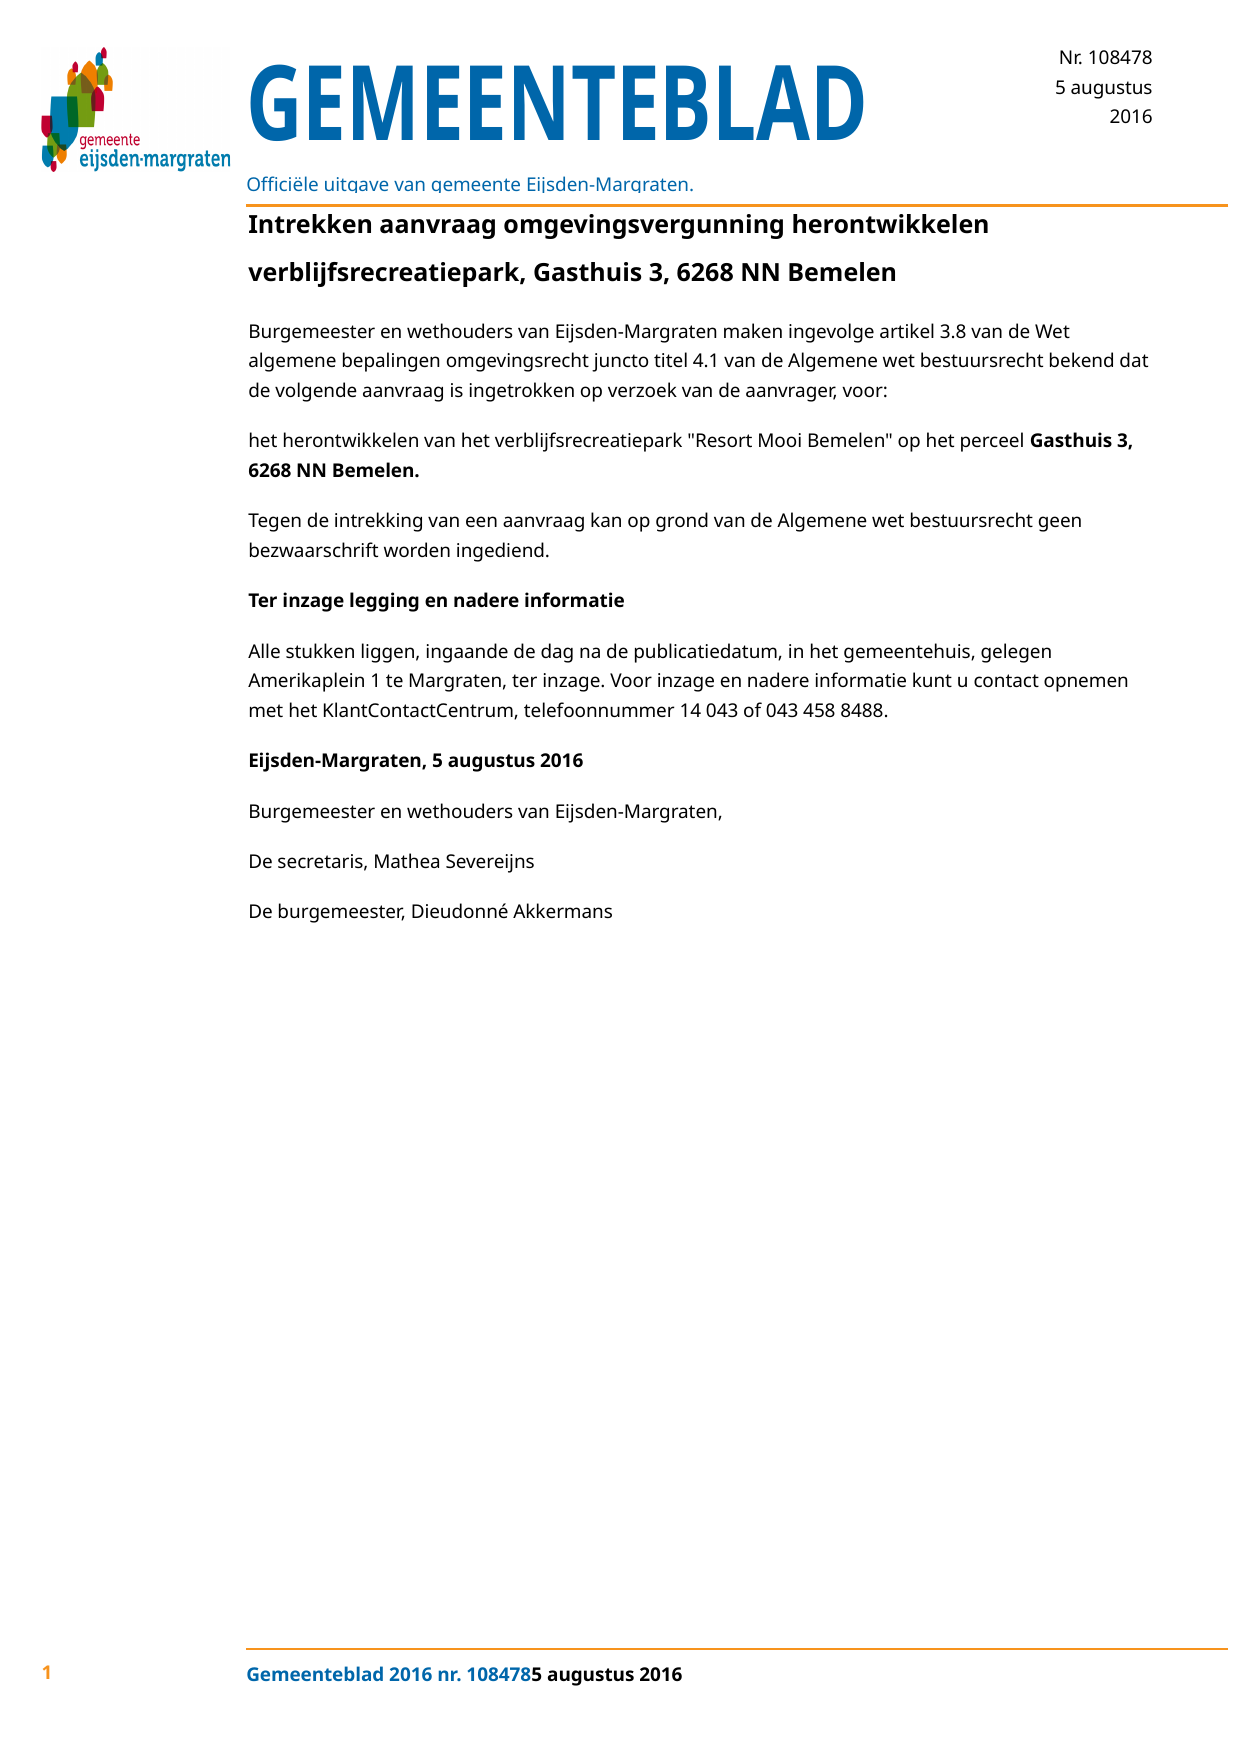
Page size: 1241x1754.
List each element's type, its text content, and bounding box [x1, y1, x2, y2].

text Burgemeester en wethouders van Eijsden-Margraten, [248, 798, 1152, 824]
text De secretaris, Mathea Severeijns [248, 848, 1152, 874]
text Eijsden-Margraten, 5 augustus 2016 [248, 747, 1152, 773]
text De burgemeester, Dieudonné Akkermans [248, 899, 1152, 924]
text het herontwikkelen van het verblijfsrecreatiepark "Resort Mooi Bemelen" op het perceel Gasthuis 3, 6268 NN Bemelen. [248, 427, 1152, 483]
text Burgemeester en wethouders van Eijsden-Margraten maken ingevolge artikel 3.8 van de Wet algemene bepalingen omgevingsrecht juncto titel 4.1 van de Algemene wet bestuursrecht bekend dat de volgende aanvraag is ingetrokken op verzoek van de aanvrager, voor: [248, 318, 1152, 403]
picture [41, 47, 231, 172]
text Tegen de intrekking van een aanvraag kan op grond van de Algemene wet bestuursrecht geen bezwaarschrift worden ingediend. [248, 507, 1152, 563]
text Intrekken aanvraag omgevingsvergunning herontwikkelen verblijfsrecreatiepark, Gasthuis 3, 6268 NN Bemelen [248, 207, 1152, 288]
text Ter inzage legging en nadere informatie [248, 587, 1152, 613]
text Alle stukken liggen, ingaande de dag na de publicatiedatum, in het gemeentehuis, gelegen Amerikaplein 1 te Margraten, ter inzage. Voor inzage en nadere informatie kunt u contact opnemen met het KlantContactCentrum, telefoonnummer 14 043 of 043 458 8488. [248, 638, 1152, 723]
